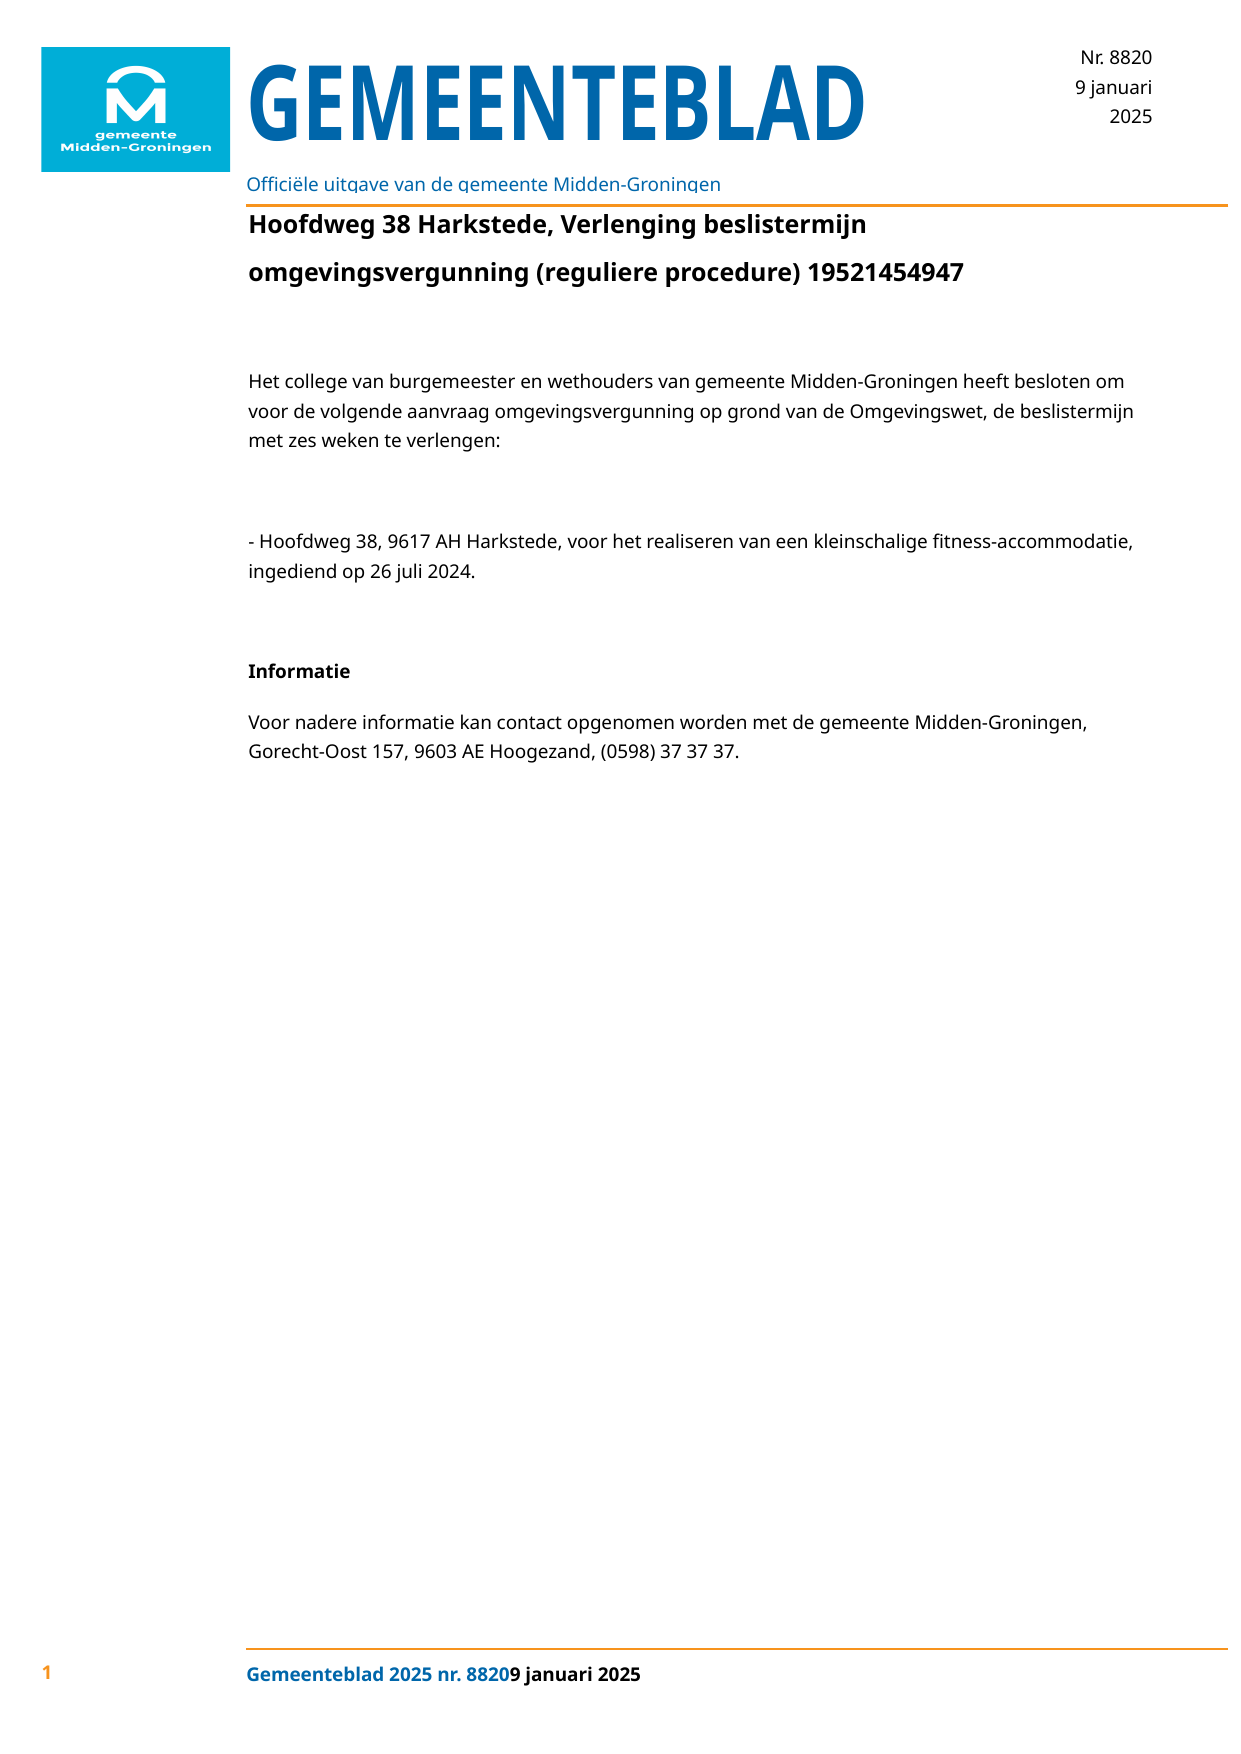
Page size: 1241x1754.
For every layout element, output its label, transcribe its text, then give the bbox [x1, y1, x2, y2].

picture [108, 66, 164, 82]
picture [107, 89, 165, 122]
text Het college van burgemeester en wethouders van gemeente Midden-Groningen heeft besloten om voor de volgende aanvraag omgevingsvergunning op grond van de Omgevingswet, de beslistermijn met zes weken te verlengen: [248, 368, 1152, 453]
text Hoofdweg 38 Harkstede, Verlenging beslistermijn omgevingsvergunning (reguliere procedure) 19521454947 [248, 207, 1152, 288]
text Voor nadere informatie kan contact opgenomen worden met de gemeente Midden-Groningen, Gorecht-Oost 157, 9603 AE Hoogezand, (0598) 37 37 37. [248, 709, 1152, 764]
text Informatie [248, 659, 1152, 684]
picture [184, 146, 190, 153]
text - Hoofdweg 38, 9617 AH Harkstede, voor het realiseren van een kleinschalige fitness-accommodatie, ingediend op 26 juli 2024. [248, 528, 1152, 584]
